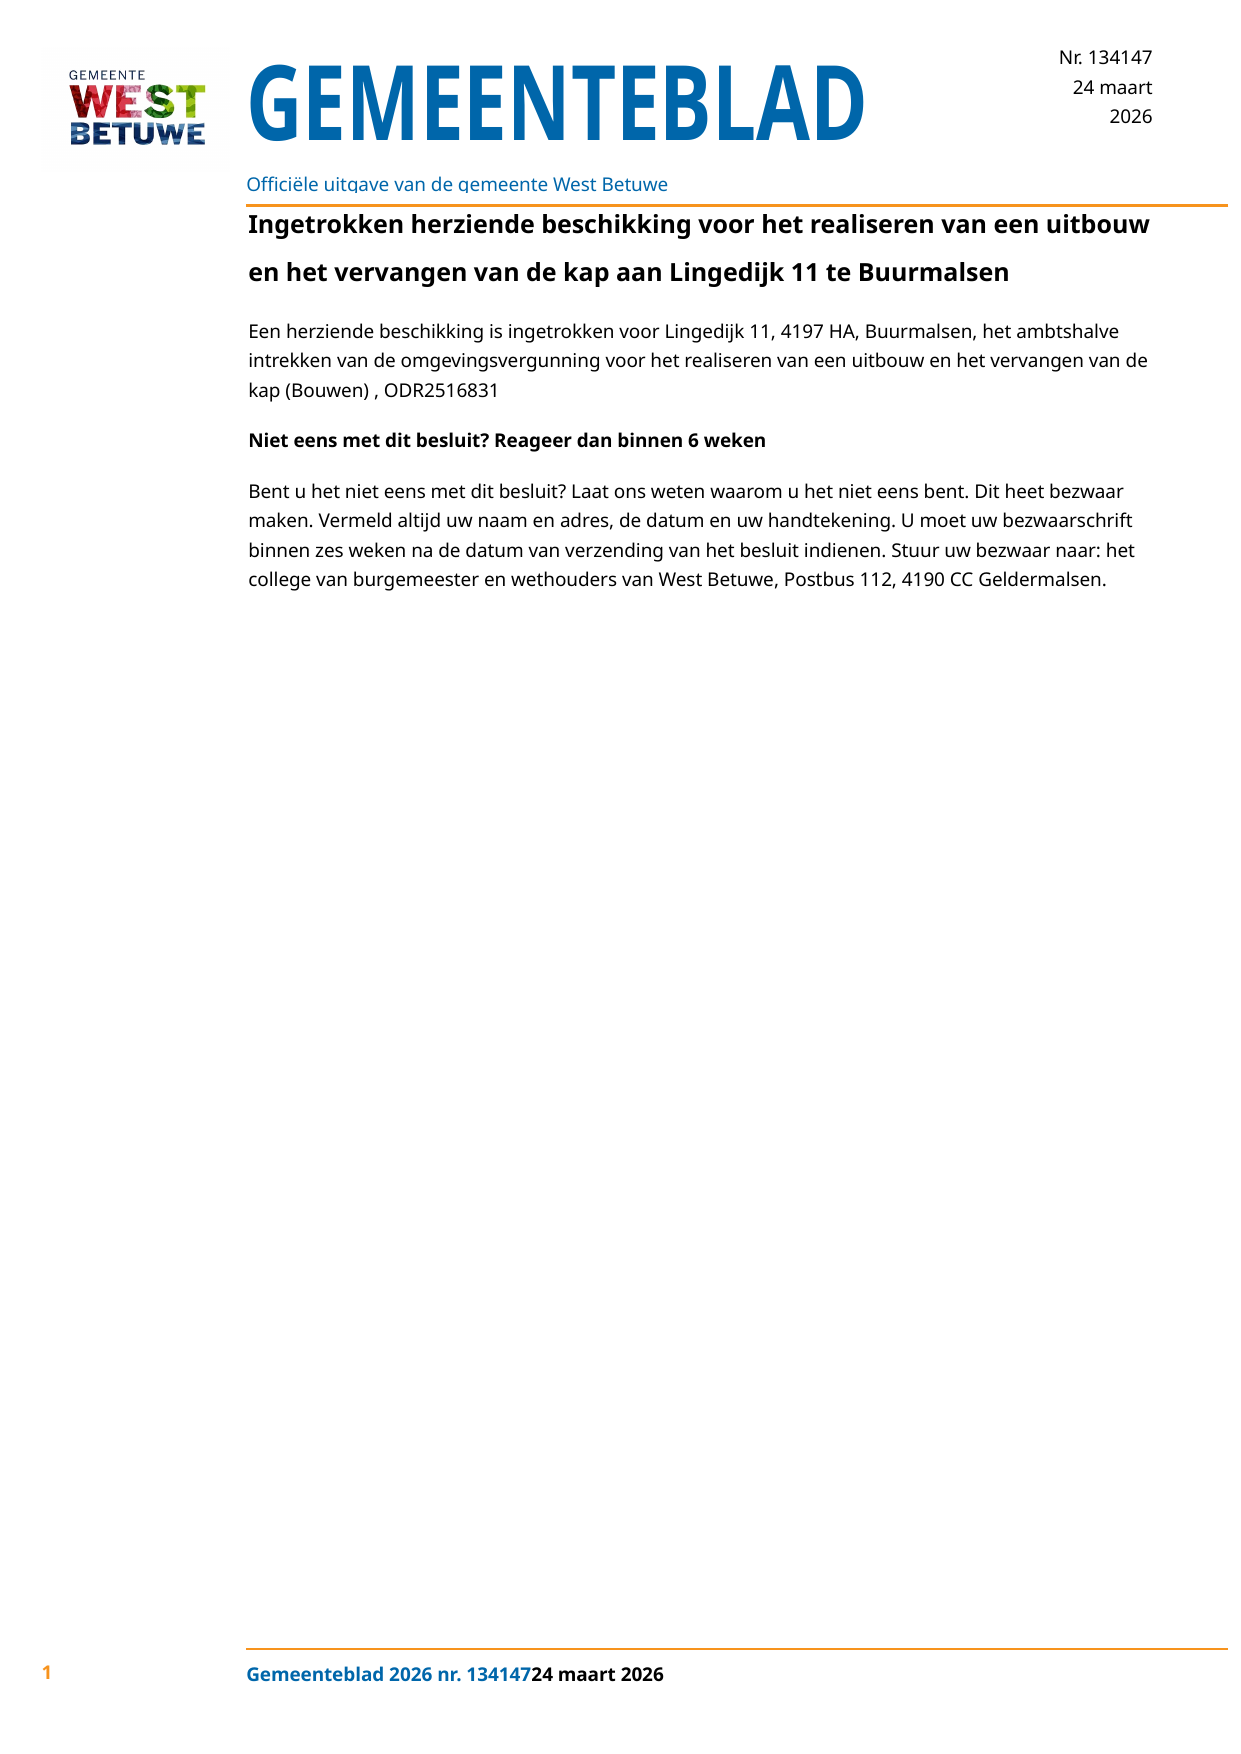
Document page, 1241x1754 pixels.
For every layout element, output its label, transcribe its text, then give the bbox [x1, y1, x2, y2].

text Een herziende beschikking is ingetrokken voor Lingedijk 11, 4197 HA, Buurmalsen, het ambtshalve intrekken van de omgevingsvergunning voor het realiseren van een uitbouw en het vervangen van de kap (Bouwen) , ODR2516831 [248, 318, 1152, 403]
picture [41, 47, 231, 172]
text Niet eens met dit besluit? Reageer dan binnen 6 weken [248, 427, 1152, 453]
text Ingetrokken herziende beschikking voor het realiseren van een uitbouw en het vervangen van de kap aan Lingedijk 11 te Buurmalsen [248, 207, 1152, 288]
text Bent u het niet eens met dit besluit? Laat ons weten waarom u het niet eens bent. Dit heet bezwaar maken. Vermeld altijd uw naam en adres, de datum en uw handtekening. U moet uw bezwaarschrift binnen zes weken na de datum van verzending van het besluit indienen. Stuur uw bezwaar naar: het college van burgemeester en wethouders van West Betuwe, Postbus 112, 4190 CC Geldermalsen. [248, 478, 1152, 592]
